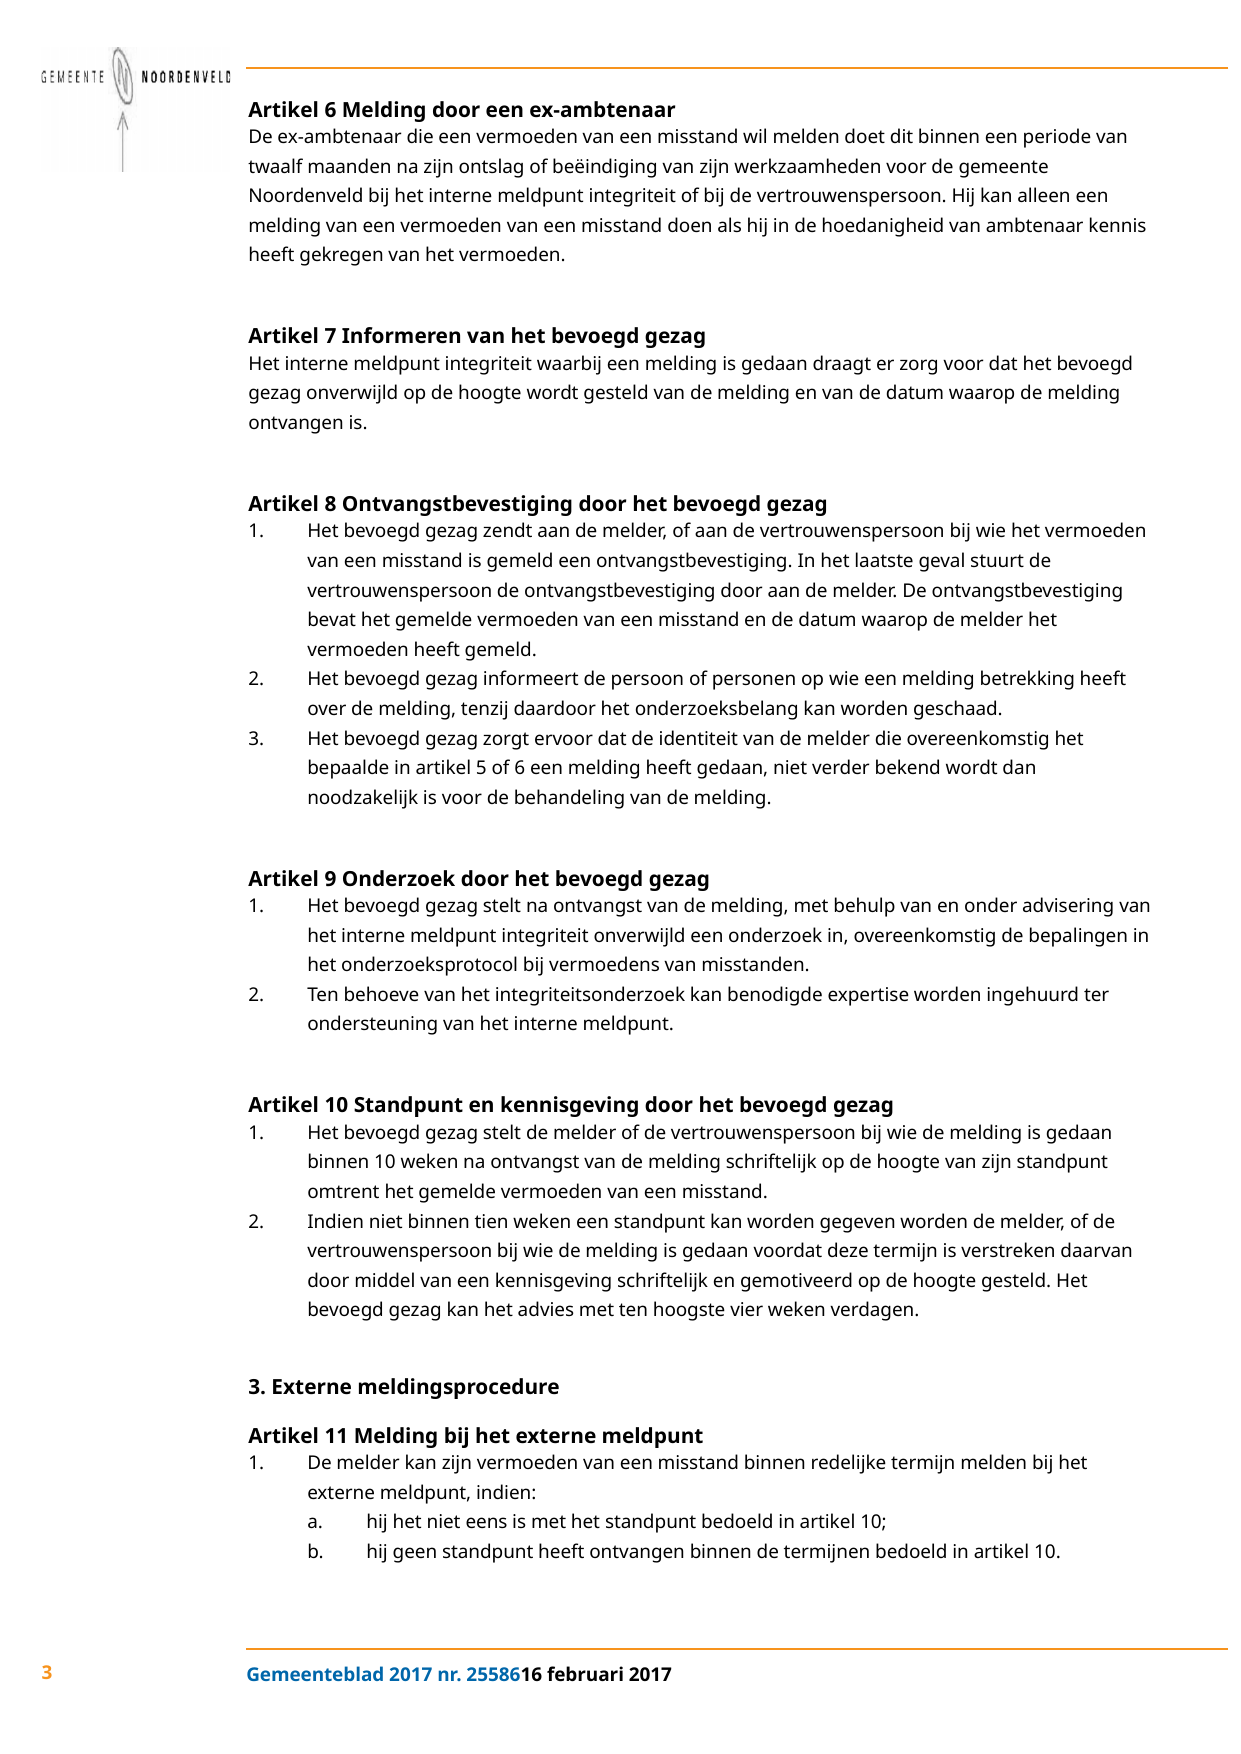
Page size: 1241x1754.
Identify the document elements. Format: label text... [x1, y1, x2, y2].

list Ten behoeve van het integriteitsonderzoek kan benodigde expertise worden ingehuurd ter ondersteuning van het interne meldpunt. [248, 981, 1152, 1036]
list Het bevoegd gezag zorgt ervoor dat de identiteit van de melder die overeenkomstig het bepaalde in artikel 5 of 6 een melding heeft gedaan, niet verder bekend wordt dan noodzakelijk is voor de behandeling van de melding. [248, 725, 1152, 809]
text Artikel 7 Informeren van het bevoegd gezag [248, 322, 1152, 350]
text De ex-ambtenaar die een vermoeden van een misstand wil melden doet dit binnen een periode van twaalf maanden na zijn ontslag of beëindiging van zijn werkzaamheden voor de gemeente Noordenveld bij het interne meldpunt integriteit of bij de vertrouwenspersoon. Hij kan alleen een melding van een vermoeden van een misstand doen als hij in de hoedanigheid van ambtenaar kennis heeft gekregen van het vermoeden. [248, 123, 1152, 267]
list De melder kan zijn vermoeden van een misstand binnen redelijke termijn melden bij het externe meldpunt, indien: [248, 1449, 1152, 1505]
list Het bevoegd gezag stelt de melder of de vertrouwenspersoon bij wie de melding is gedaan binnen 10 weken na ontvangst van de melding schriftelijk op de hoogte van zijn standpunt omtrent het gemelde vermoeden van een misstand. [248, 1119, 1152, 1204]
list Het bevoegd gezag stelt na ontvangst van de melding, met behulp van en onder advisering van het interne meldpunt integriteit onverwijld een onderzoek in, overeenkomstig de bepalingen in het onderzoeksprotocol bij vermoedens van misstanden. [248, 892, 1152, 977]
list Het bevoegd gezag zendt aan de melder, of aan de vertrouwenspersoon bij wie het vermoeden van een misstand is gemeld een ontvangstbevestiging. In het laatste geval stuurt de vertrouwenspersoon de ontvangstbevestiging door aan de melder. De ontvangstbevestiging bevat het gemelde vermoeden van een misstand en de datum waarop de melder het vermoeden heeft gemeld. [248, 518, 1152, 662]
text Artikel 8 Ontvangstbevestiging door het bevoegd gezag [248, 489, 1152, 518]
text Artikel 11 Melding bij het externe meldpunt [248, 1421, 1152, 1449]
picture [41, 47, 231, 172]
text Artikel 10 Standpunt en kennisgeving door het bevoegd gezag [248, 1091, 1152, 1119]
list Het bevoegd gezag informeert de persoon of personen op wie een melding betrekking heeft over de melding, tenzij daardoor het onderzoeksbelang kan worden geschaad. [248, 666, 1152, 721]
list Indien niet binnen tien weken een standpunt kan worden gegeven worden de melder, of de vertrouwenspersoon bij wie de melding is gedaan voordat deze termijn is verstreken daarvan door middel van een kennisgeving schriftelijk en gemotiveerd op de hoogte gesteld. Het bevoegd gezag kan het advies met ten hoogste vier weken verdagen. [248, 1208, 1152, 1322]
text Artikel 6 Melding door een ex-ambtenaar [248, 95, 1152, 123]
text Artikel 9 Onderzoek door het bevoegd gezag [248, 864, 1152, 892]
list hij geen standpunt heeft ontvangen binnen de termijnen bedoeld in artikel 10. [307, 1538, 1152, 1564]
list hij het niet eens is met het standpunt bedoeld in artikel 10; [307, 1509, 1152, 1534]
text Het interne meldpunt integriteit waarbij een melding is gedaan draagt er zorg voor dat het bevoegd gezag onverwijld op de hoogte wordt gesteld van de melding en van de datum waarop de melding ontvangen is. [248, 350, 1152, 435]
text 3. Externe meldingsprocedure [248, 1372, 1152, 1400]
